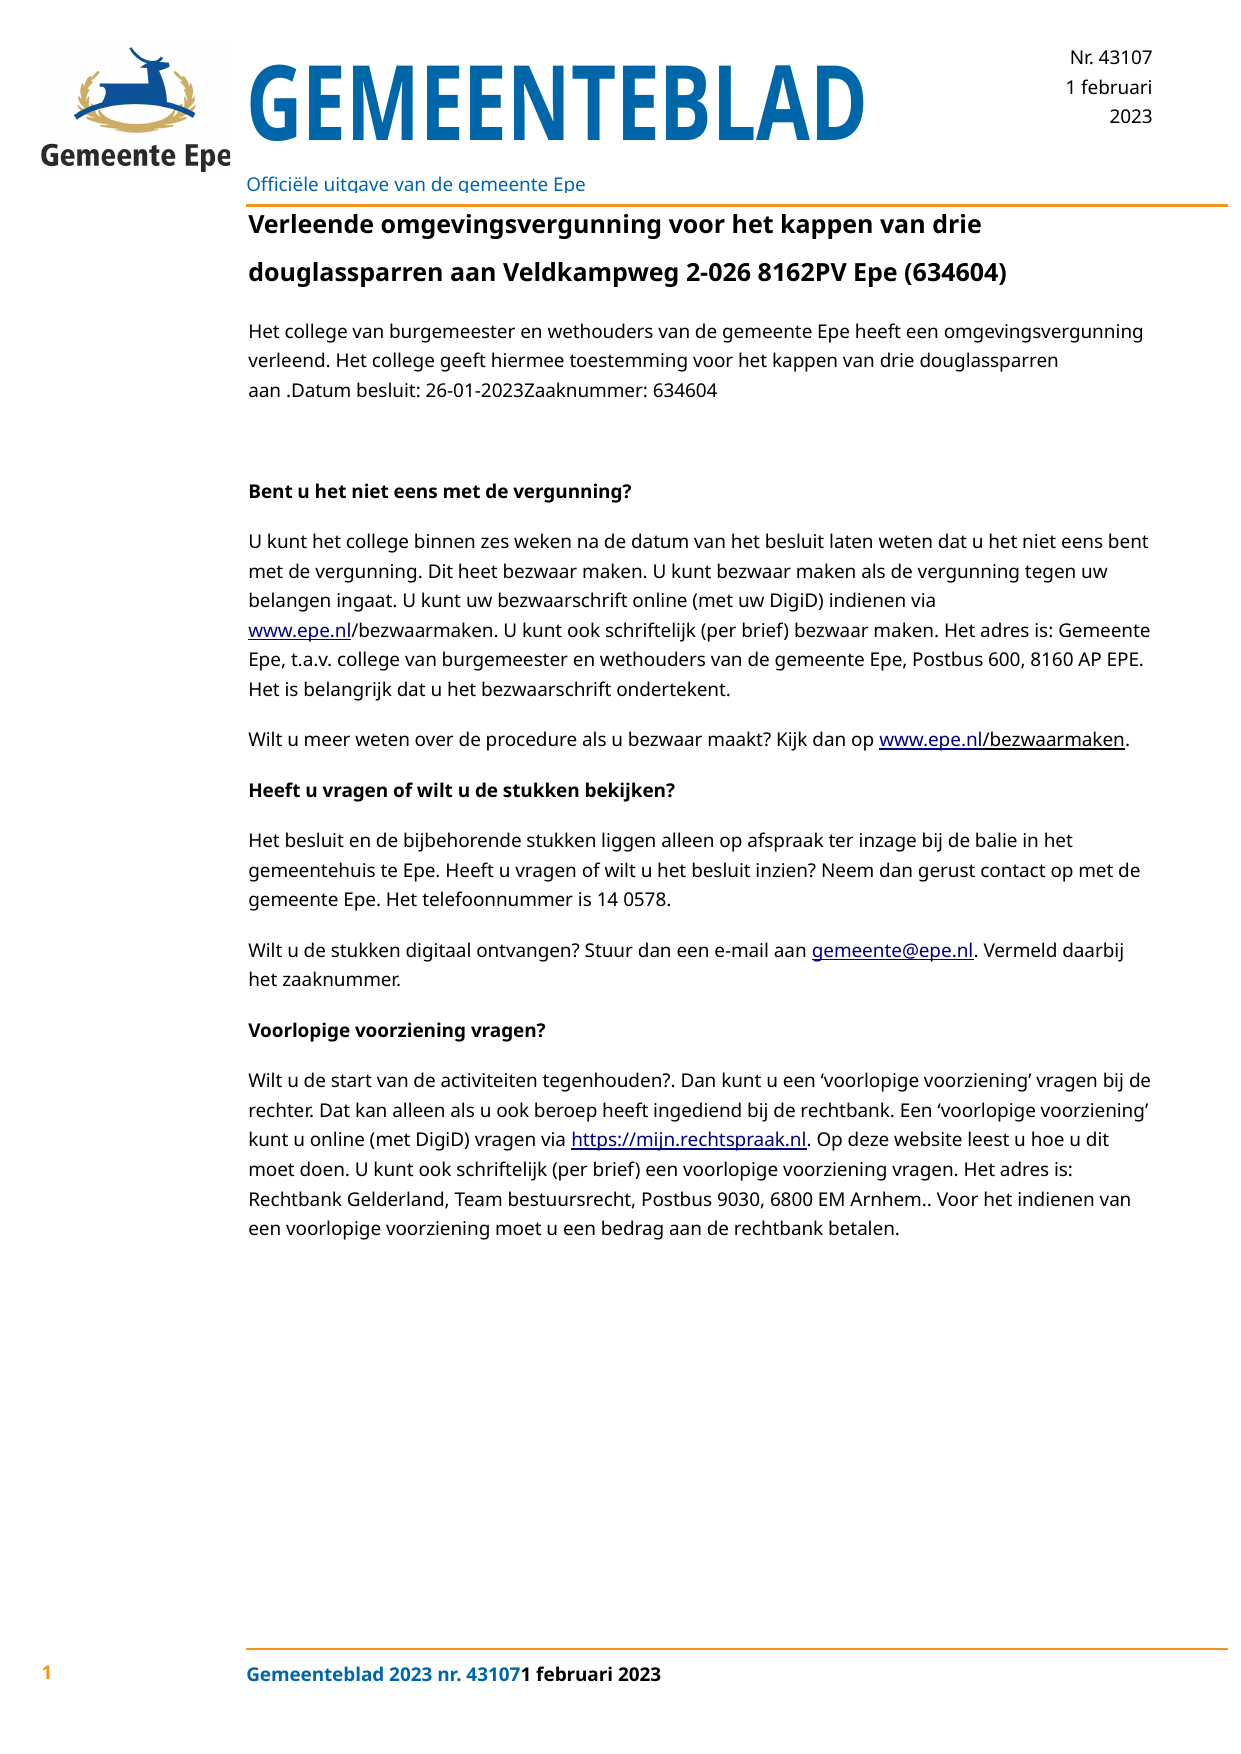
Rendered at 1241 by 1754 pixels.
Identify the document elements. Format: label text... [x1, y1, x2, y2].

text Heeft u vragen of wilt u de stukken bekijken? [248, 777, 1152, 803]
text U kunt het college binnen zes weken na de datum van het besluit laten weten dat u het niet eens bent met de vergunning. Dit heet bezwaar maken. U kunt bezwaar maken als de vergunning tegen uw belangen ingaat. U kunt uw bezwaarschrift online (met uw DigiD) indienen via www.epe.nl/bezwaarmaken. U kunt ook schriftelijk (per brief) bezwaar maken. Het adres is: Gemeente Epe, t.a.v. college van burgemeester en wethouders van de gemeente Epe, Postbus 600, 8160 AP EPE. Het is belangrijk dat u het bezwaarschrift ondertekent. [248, 528, 1152, 702]
text Wilt u de stukken digitaal ontvangen? Stuur dan een e-mail aan gemeente@epe.nl. Vermeld daarbij het zaaknummer. [248, 937, 1152, 992]
text Het besluit en de bijbehorende stukken liggen alleen op afspraak ter inzage bij de balie in het gemeentehuis te Epe. Heeft u vragen of wilt u het besluit inzien? Neem dan gerust contact op met de gemeente Epe. Het telefoonnummer is 14 0578. [248, 827, 1152, 912]
text Verleende omgevingsvergunning voor het kappen van drie douglassparren aan Veldkampweg 2-026 8162PV Epe (634604) [248, 207, 1152, 288]
picture [41, 47, 231, 172]
text Het college van burgemeester en wethouders van de gemeente Epe heeft een omgevingsvergunning verleend. Het college geeft hiermee toestemming voor het kappen van drie douglassparren aan .Datum besluit: 26-01-2023Zaaknummer: 634604 [248, 318, 1152, 403]
text Wilt u meer weten over de procedure als u bezwaar maakt? Kijk dan op www.epe.nl/bezwaarmaken. [248, 727, 1152, 752]
text Bent u het niet eens met de vergunning? [248, 478, 1152, 504]
text Voorlopige voorziening vragen? [248, 1017, 1152, 1043]
text Wilt u de start van de activiteiten tegenhouden?. Dan kunt u een ‘voorlopige voorziening’ vragen bij de rechter. Dat kan alleen als u ook beroep heeft ingediend bij de rechtbank. Een ‘voorlopige voorziening’ kunt u online (met DigiD) vragen via https://mijn.rechtspraak.nl. Op deze website leest u hoe u dit moet doen. U kunt ook schriftelijk (per brief) een voorlopige voorziening vragen. Het adres is: Rechtbank Gelderland, Team bestuursrecht, Postbus 9030, 6800 EM Arnhem.. Voor het indienen van een voorlopige voorziening moet u een bedrag aan de rechtbank betalen. [248, 1067, 1152, 1241]
